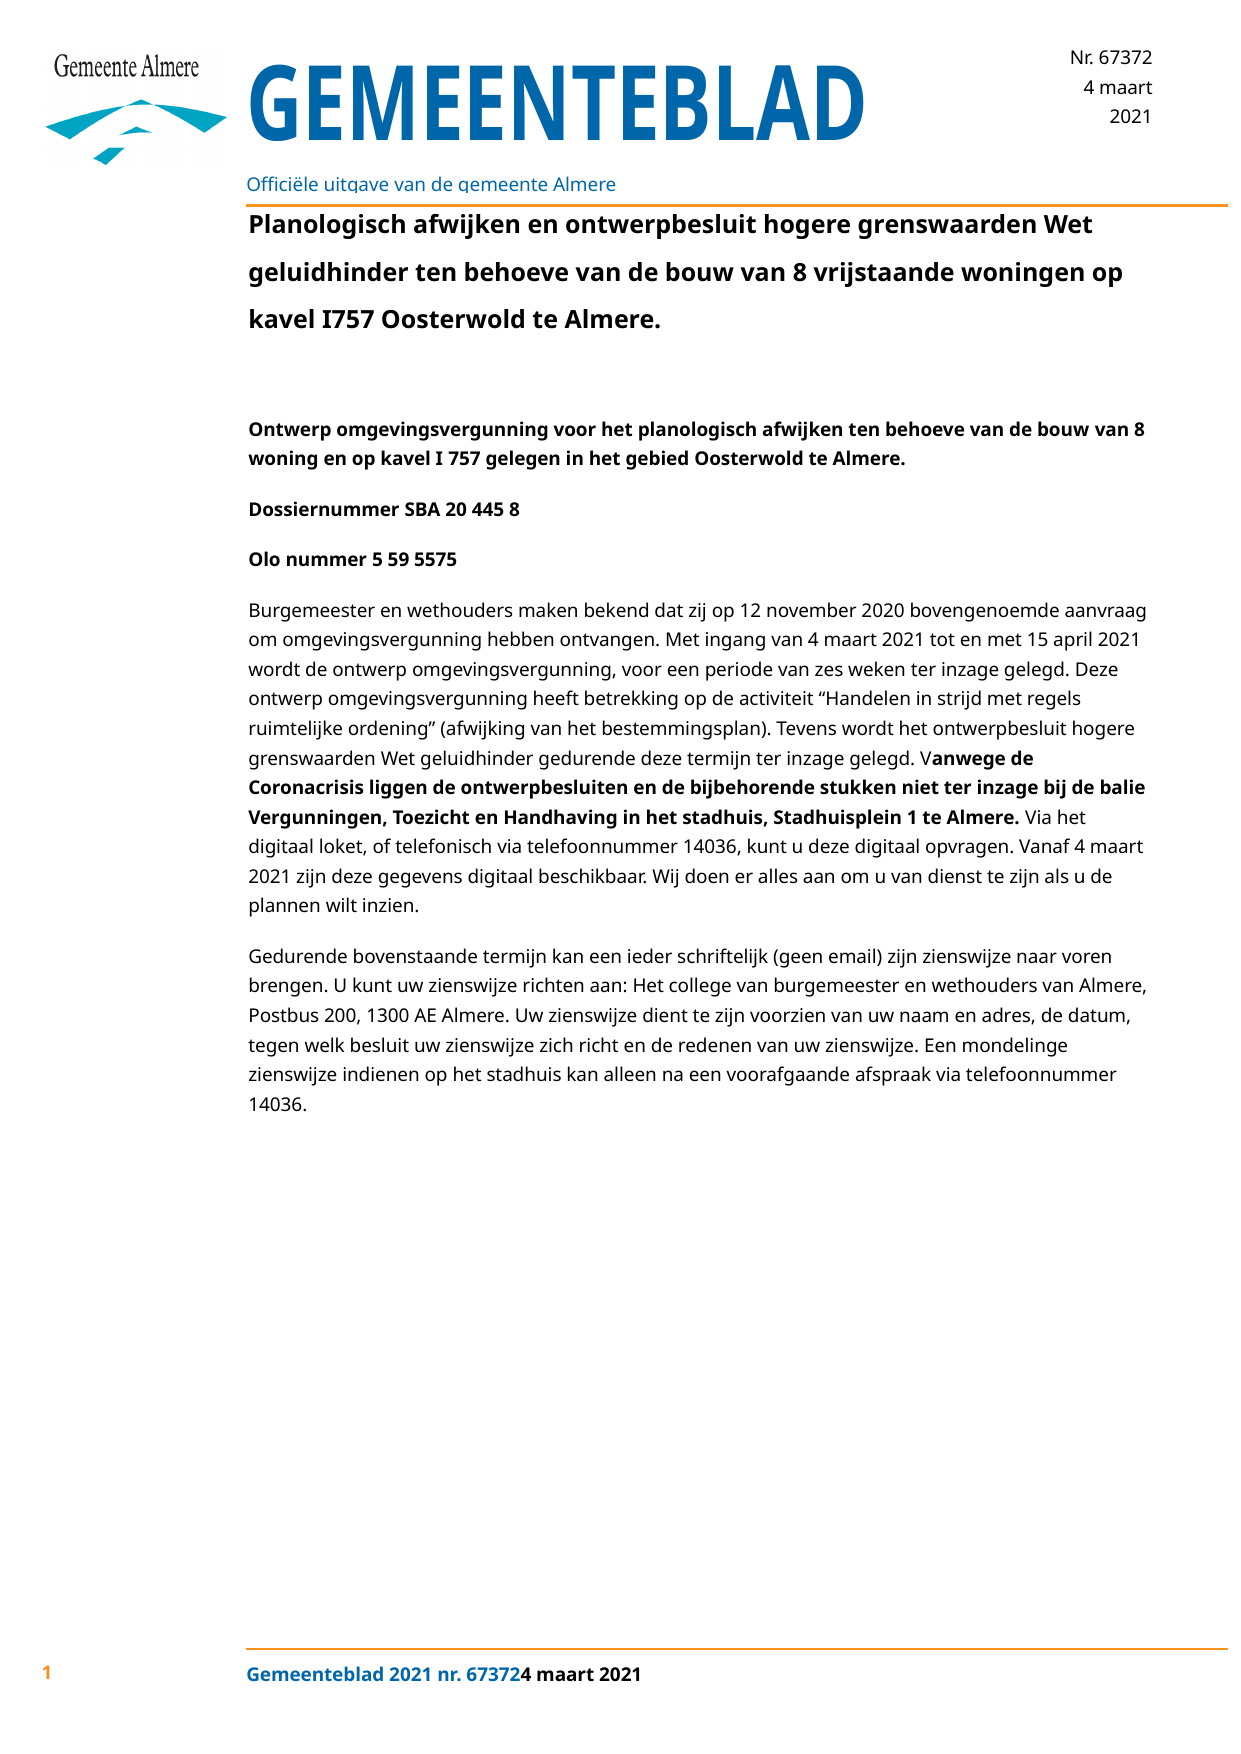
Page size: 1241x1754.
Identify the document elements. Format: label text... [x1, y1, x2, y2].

text Ontwerp omgevingsvergunning voor het planologisch afwijken ten behoeve van de bouw van 8 woning en op kavel I 757 gelegen in het gebied Oosterwold te Almere. [248, 416, 1152, 471]
text Planologisch afwijken en ontwerpbesluit hogere grenswaarden Wet geluidhinder ten behoeve van de bouw van 8 vrijstaande woningen op kavel I757 Oosterwold te Almere. [248, 207, 1152, 336]
picture [41, 47, 231, 172]
text Olo nummer 5 59 5575 [248, 546, 1152, 572]
text Dossiernummer SBA 20 445 8 [248, 496, 1152, 522]
text Burgemeester en wethouders maken bekend dat zij op 12 november 2020 bovengenoemde aanvraag om omgevingsvergunning hebben ontvangen. Met ingang van 4 maart 2021 tot en met 15 april 2021 wordt de ontwerp omgevingsvergunning, voor een periode van zes weken ter inzage gelegd. Deze ontwerp omgevingsvergunning heeft betrekking op de activiteit “Handelen in strijd met regels ruimtelijke ordening” (afwijking van het bestemmingsplan). Tevens wordt het ontwerpbesluit hogere grenswaarden Wet geluidhinder gedurende deze termijn ter inzage gelegd. Vanwege de Coronacrisis liggen de ontwerpbesluiten en de bijbehorende stukken niet ter inzage bij de balie Vergunningen, Toezicht en Handhaving in het stadhuis, Stadhuisplein 1 te Almere. Via het digitaal loket, of telefonisch via telefoonnummer 14036, kunt u deze digitaal opvragen. Vanaf 4 maart 2021 zijn deze gegevens digitaal beschikbaar. Wij doen er alles aan om u van dienst te zijn als u de plannen wilt inzien. [248, 597, 1152, 918]
text Gedurende bovenstaande termijn kan een ieder schriftelijk (geen email) zijn zienswijze naar voren brengen. U kunt uw zienswijze richten aan: Het college van burgemeester en wethouders van Almere, Postbus 200, 1300 AE Almere. Uw zienswijze dient te zijn voorzien van uw naam en adres, de datum, tegen welk besluit uw zienswijze zich richt en de redenen van uw zienswijze. Een mondelinge zienswijze indienen op het stadhuis kan alleen na een voorafgaande afspraak via telefoonnummer 14036. [248, 943, 1152, 1117]
